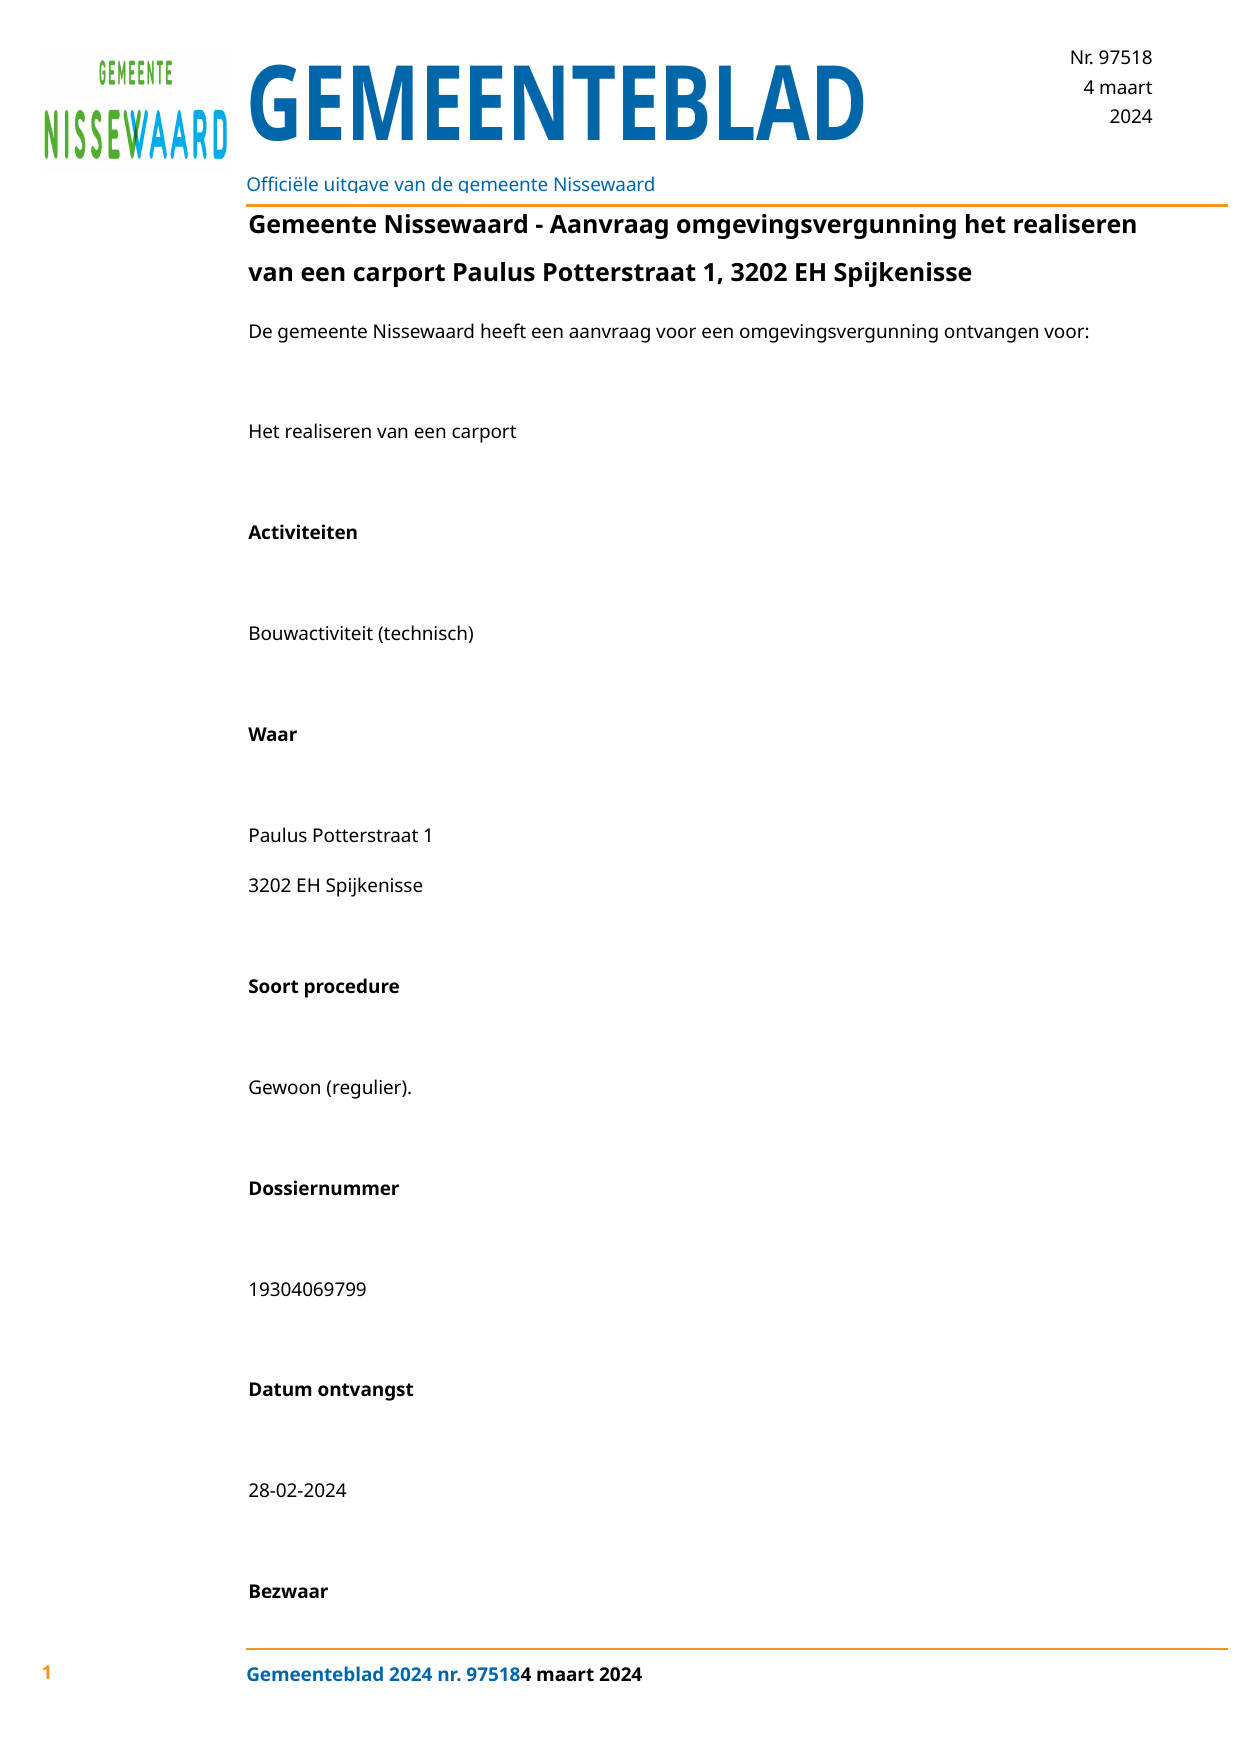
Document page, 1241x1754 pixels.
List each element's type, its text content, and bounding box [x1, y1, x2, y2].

text 3202 EH Spijkenisse [248, 872, 1152, 898]
text Dossiernummer [248, 1175, 1152, 1201]
text 19304069799 [248, 1276, 1152, 1302]
picture [41, 47, 231, 172]
text Bouwactiviteit (technisch) [248, 620, 1152, 646]
text De gemeente Nissewaard heeft een aanvraag voor een omgevingsvergunning ontvangen voor: [248, 318, 1152, 344]
text Waar [248, 721, 1152, 747]
text Het realiseren van een carport [248, 419, 1152, 444]
text Soort procedure [248, 973, 1152, 999]
text Activiteiten [248, 519, 1152, 545]
text Gewoon (regulier). [248, 1074, 1152, 1100]
text Paulus Potterstraat 1 [248, 822, 1152, 848]
text Datum ontvangst [248, 1377, 1152, 1402]
text Gemeente Nissewaard - Aanvraag omgevingsvergunning het realiseren van een carport Paulus Potterstraat 1, 3202 EH Spijkenisse [248, 207, 1152, 288]
text Bezwaar [248, 1578, 1152, 1604]
text 28-02-2024 [248, 1477, 1152, 1503]
